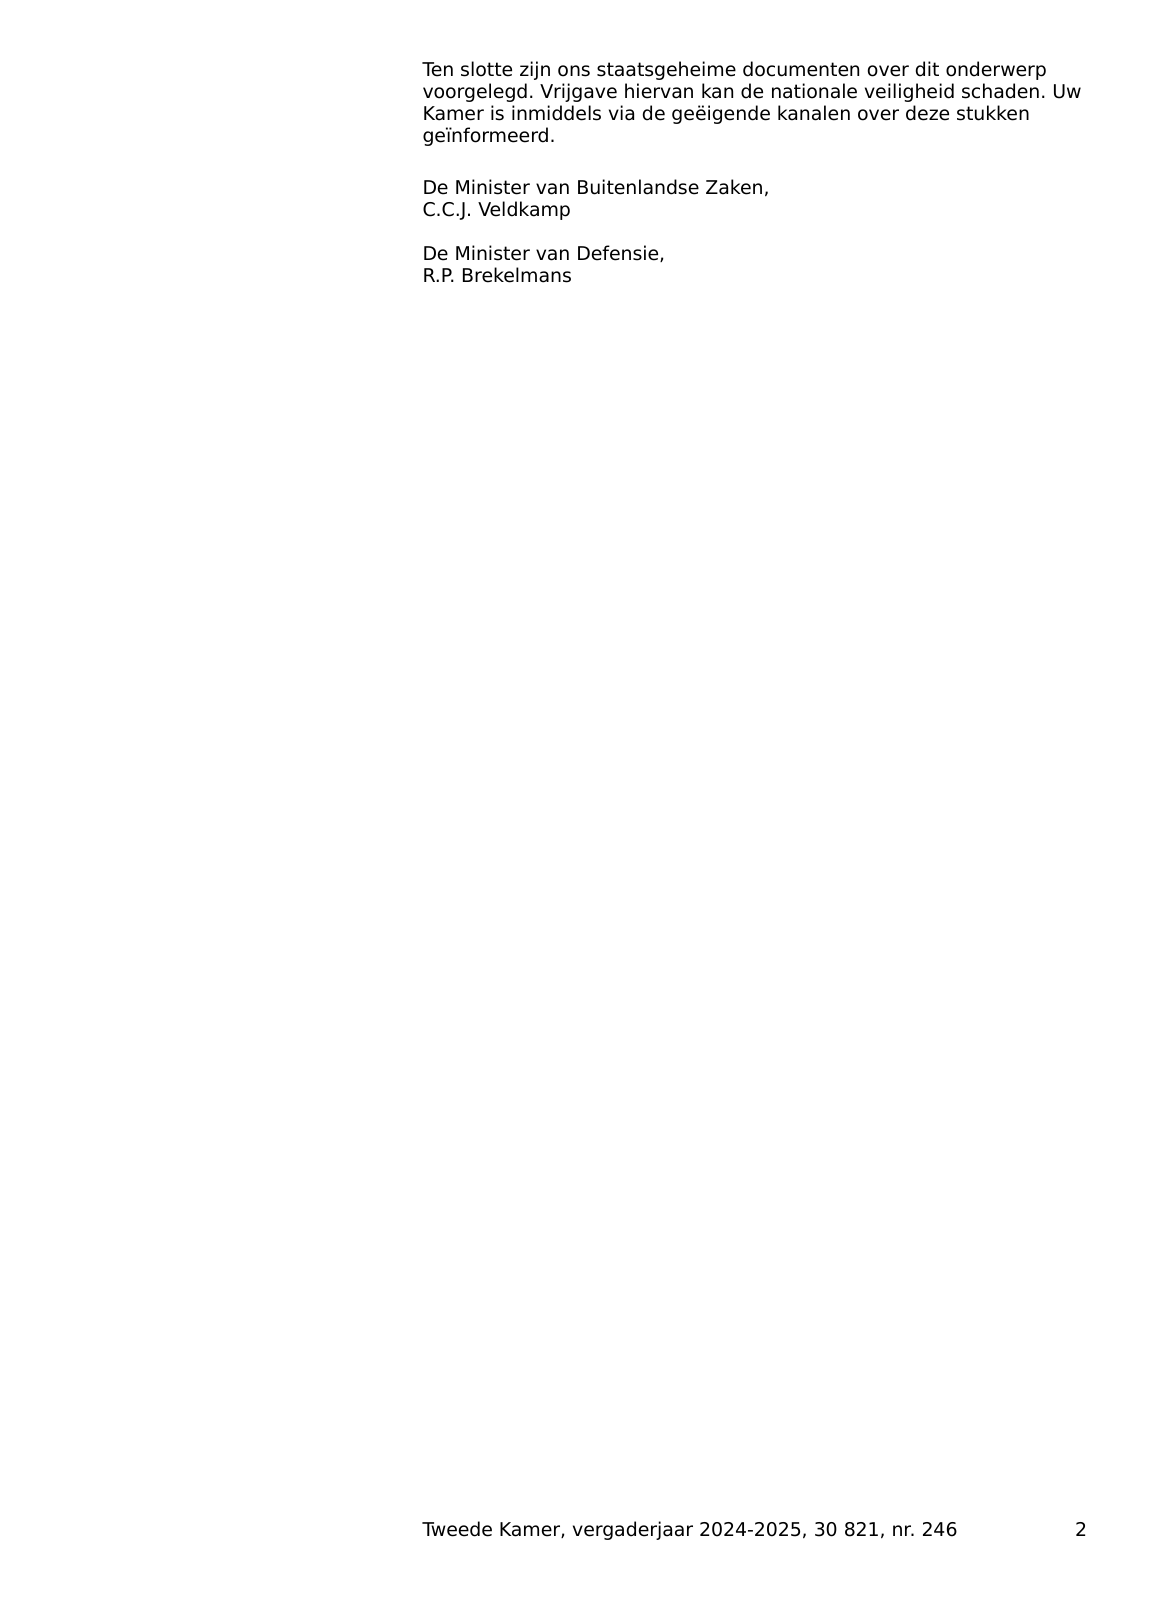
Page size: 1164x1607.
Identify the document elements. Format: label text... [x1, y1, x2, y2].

text De Minister van Buitenlandse Zaken, C.C.J. Veldkamp [422, 177, 1087, 221]
text De Minister van Defensie, R.P. Brekelmans [422, 243, 1087, 287]
text Ten slotte zijn ons staatsgeheime documenten over dit onderwerp voorgelegd. Vrijgave hiervan kan de nationale veiligheid schaden. Uw Kamer is inmiddels via de geëigende kanalen over deze stukken geïnformeerd. [422, 59, 1087, 147]
